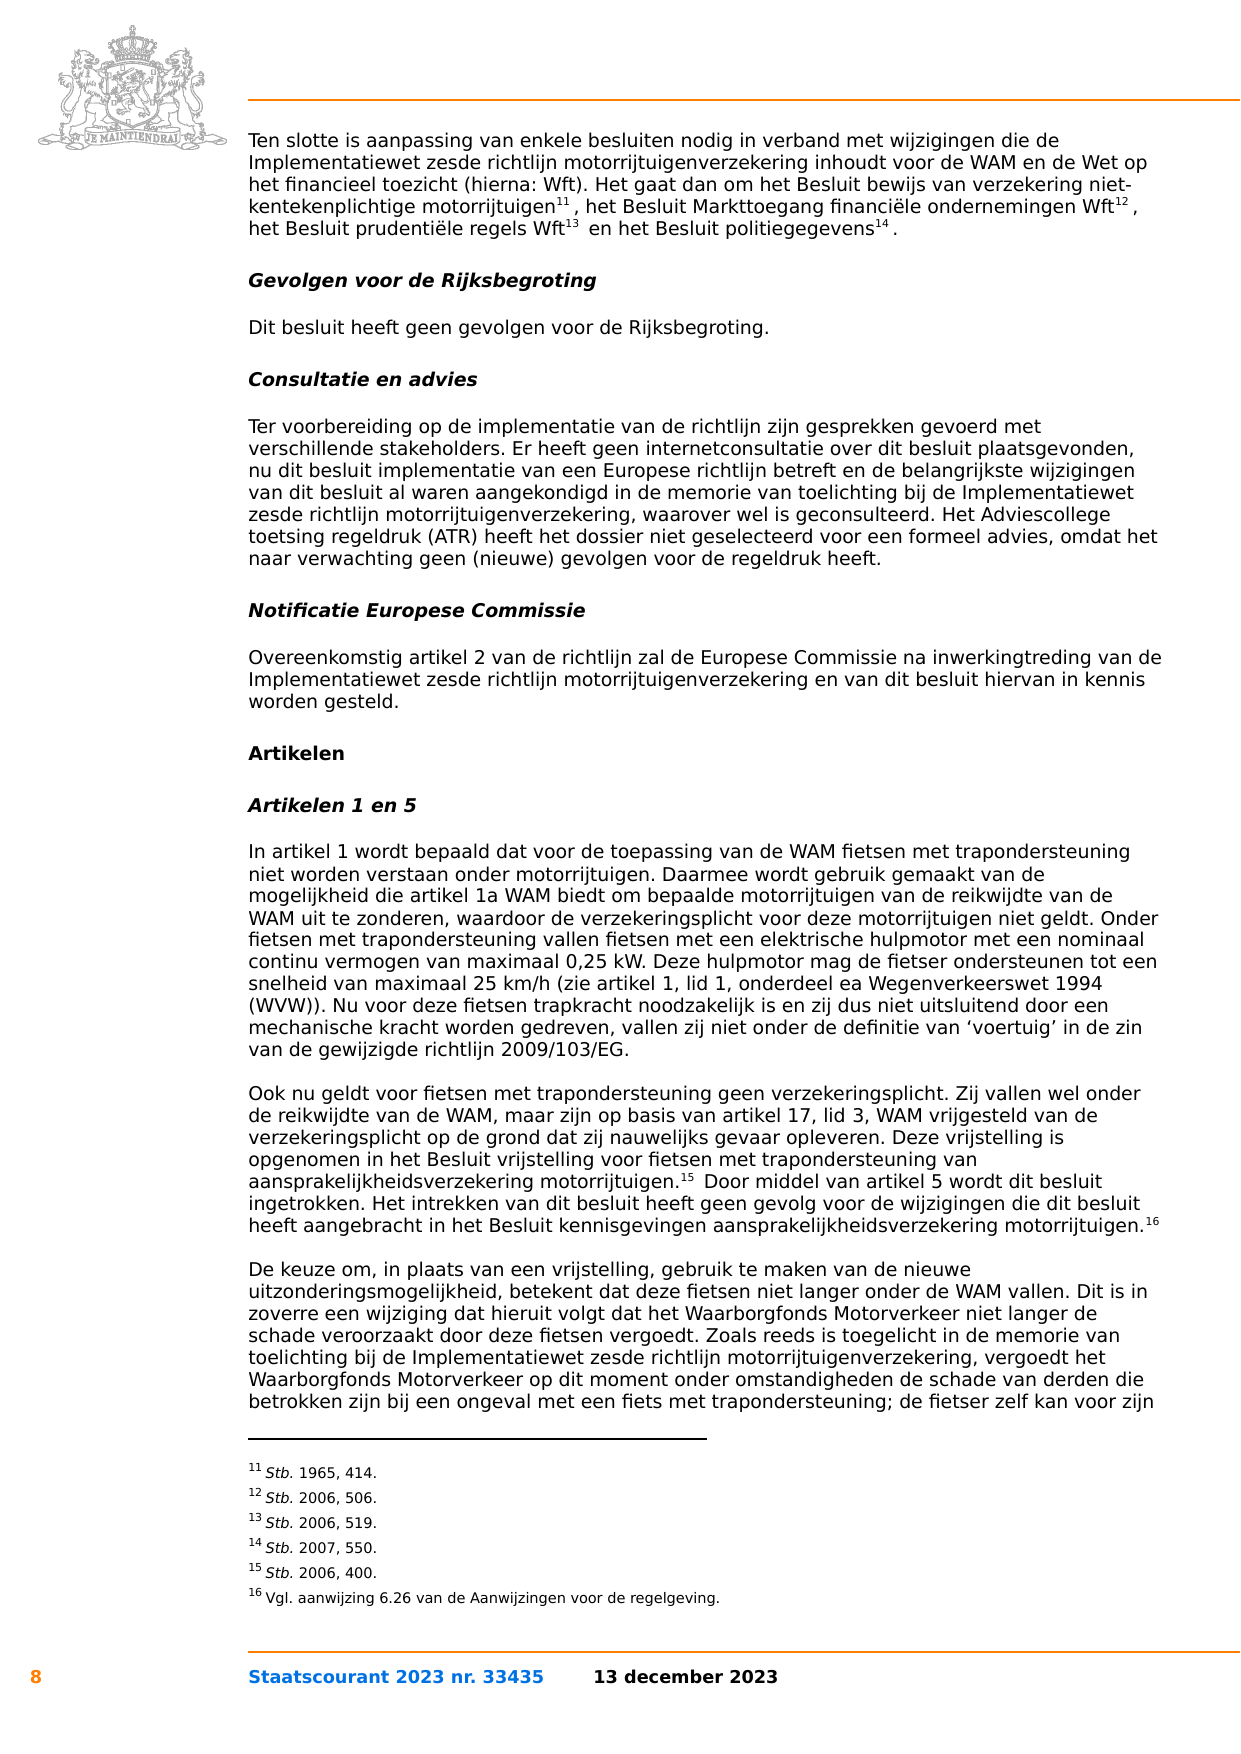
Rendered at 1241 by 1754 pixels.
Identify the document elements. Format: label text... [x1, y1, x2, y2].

text Ter voorbereiding op de implementatie van de richtlijn zijn gesprekken gevoerd met verschillende stakeholders. Er heeft geen internetconsultatie over dit besluit plaatsgevonden, nu dit besluit implementatie van een Europese richtlijn betreft en de belangrijkste wijzigingen van dit besluit al waren aangekondigd in de memorie van toelichting bij de Implementatiewet zesde richtlijn motorrijtuigenverzekering, waarover wel is geconsulteerd. Het Adviescollege toetsing regeldruk (ATR) heeft het dossier niet geselecteerd voor een formeel advies, omdat het naar verwachting geen (nieuwe) gevolgen voor de regeldruk heeft. [248, 416, 1163, 569]
text Stb. 2006, 519. [248, 1511, 1163, 1533]
subtitle Notificatie Europese Commissie [248, 599, 1163, 622]
text Ook nu geldt voor fietsen met trapondersteuning geen verzekeringsplicht. Zij vallen wel onder de reikwijdte van de WAM, maar zijn op basis van artikel 17, lid 3, WAM vrijgesteld van de verzekeringsplicht op de grond dat zij nauwelijks gevaar opleveren. Deze vrijstelling is opgenomen in het Besluit vrijstelling voor fietsen met trapondersteuning van aansprakelijkheidsverzekering motorrijtuigen. Door middel van artikel 5 wordt dit besluit ingetrokken. Het intrekken van dit besluit heeft geen gevolg voor de wijzigingen die dit besluit heeft aangebracht in het Besluit kennisgevingen aansprakelijkheidsverzekering motorrijtuigen. [248, 1083, 1163, 1237]
text Ten slotte is aanpassing van enkele besluiten nodig in verband met wijzigingen die de Implementatiewet zesde richtlijn motorrijtuigenverzekering inhoudt voor de WAM en de Wet op het financieel toezicht (hierna: Wft). Het gaat dan om het Besluit bewijs van verzekering niet-kentekenplichtige motorrijtuigen, het Besluit Markttoegang financiële ondernemingen Wft, het Besluit prudentiële regels Wft en het Besluit politiegegevens. [248, 130, 1163, 240]
subtitle Artikelen 1 en 5 [248, 794, 1163, 816]
subtitle Artikelen [248, 742, 1163, 764]
text Vgl. aanwijzing 6.26 van de Aanwijzingen voor de regelgeving. [248, 1586, 1163, 1608]
picture [38, 25, 227, 150]
text Stb. 2007, 550. [248, 1536, 1163, 1558]
text Dit besluit heeft geen gevolgen voor de Rijksbegroting. [248, 317, 1163, 339]
text Overeenkomstig artikel 2 van de richtlijn zal de Europese Commissie na inwerkingtreding van de Implementatiewet zesde richtlijn motorrijtuigenverzekering en van dit besluit hiervan in kennis worden gesteld. [248, 647, 1163, 712]
text Stb. 2006, 400. [248, 1561, 1163, 1583]
text Stb. 2006, 506. [248, 1486, 1163, 1508]
subtitle Gevolgen voor de Rijksbegroting [248, 270, 1163, 292]
subtitle Consultatie en advies [248, 369, 1163, 391]
text Stb. 1965, 414. [248, 1461, 1163, 1483]
text In artikel 1 wordt bepaald dat voor de toepassing van de WAM fietsen met trapondersteuning niet worden verstaan onder motorrijtuigen. Daarmee wordt gebruik gemaakt van de mogelijkheid die artikel 1a WAM biedt om bepaalde motorrijtuigen van de reikwijdte van de WAM uit te zonderen, waardoor de verzekeringsplicht voor deze motorrijtuigen niet geldt. Onder fietsen met trapondersteuning vallen fietsen met een elektrische hulpmotor met een nominaal continu vermogen van maximaal 0,25 kW. Deze hulpmotor mag de fietser ondersteunen tot een snelheid van maximaal 25 km/h (zie artikel 1, lid 1, onderdeel ea Wegenverkeerswet 1994 (WVW)). Nu voor deze fietsen trapkracht noodzakelijk is en zij dus niet uitsluitend door een mechanische kracht worden gedreven, vallen zij niet onder de definitie van ‘voertuig’ in de zin van de gewijzigde richtlijn 2009/103/EG. [248, 841, 1163, 1061]
text De keuze om, in plaats van een vrijstelling, gebruik te maken van de nieuwe uitzonderingsmogelijkheid, betekent dat deze fietsen niet langer onder de WAM vallen. Dit is in zoverre een wijziging dat hieruit volgt dat het Waarborgfonds Motorverkeer niet langer de schade veroorzaakt door deze fietsen vergoedt. Zoals reeds is toegelicht in de memorie van toelichting bij de Implementatiewet zesde richtlijn motorrijtuigenverzekering, vergoedt het Waarborgfonds Motorverkeer op dit moment onder omstandigheden de schade van derden die betrokken zijn bij een ongeval met een fiets met trapondersteuning; de fietser zelf kan voor zijn [248, 1259, 1163, 1413]
